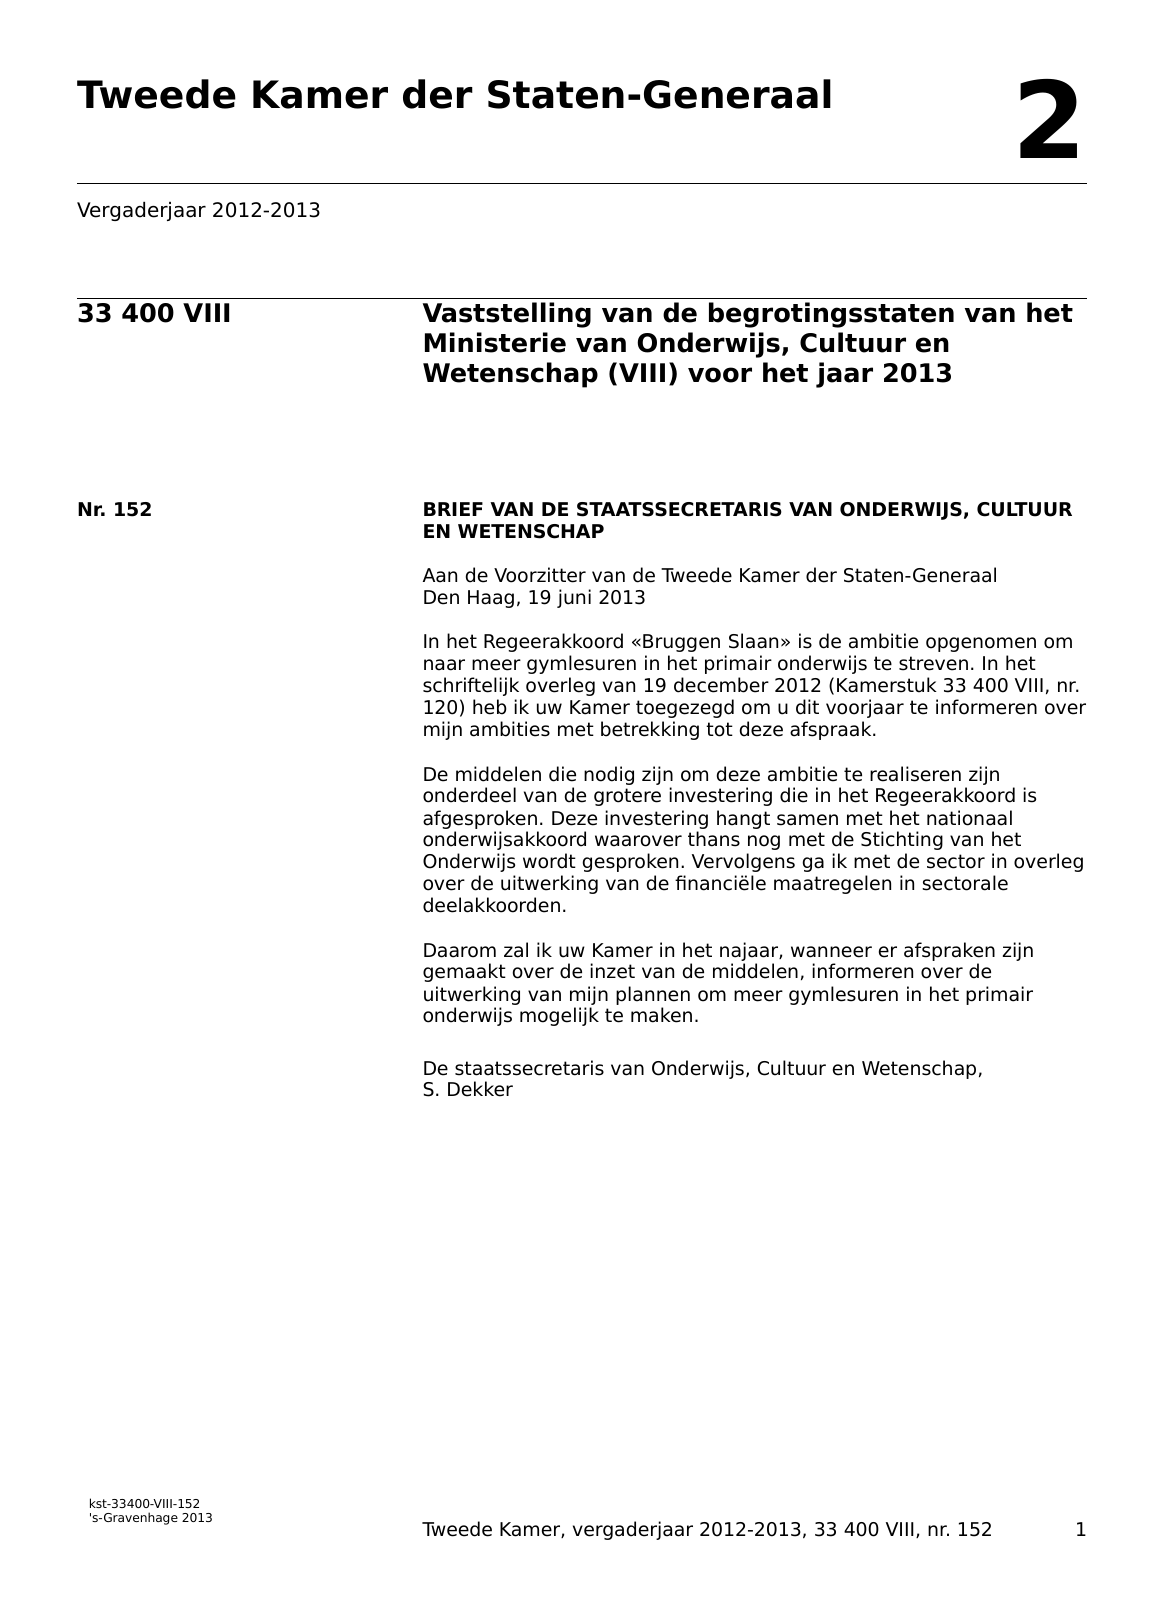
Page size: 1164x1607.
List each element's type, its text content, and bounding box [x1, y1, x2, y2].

table_header Tweede Kamer der Staten-Generaal [77, 59, 886, 183]
table_cell Vergaderjaar 2012-2013 [77, 184, 1087, 298]
table_header 2 [886, 59, 1087, 183]
subtitle 33 400 VIII Vaststelling van de begrotingsstaten van het Ministerie van Onderwijs, Cultuur en Wetenschap (VIII) voor het jaar 2013 [77, 299, 1087, 388]
text Den Haag, 19 juni 2013 [422, 587, 1087, 609]
subtitle Nr. 152 BRIEF VAN DE STAATSSECRETARIS VAN ONDERWIJS, CULTUUR EN WETENSCHAP [77, 499, 1087, 543]
text De staatssecretaris van Onderwijs, Cultuur en Wetenschap, S. Dekker [422, 1057, 1087, 1101]
text De middelen die nodig zijn om deze ambitie te realiseren zijn onderdeel van de grotere investering die in het Regeerakkoord is afgesproken. Deze investering hangt samen met het nationaal onderwijsakkoord waarover thans nog met de Stichting van het Onderwijs wordt gesproken. Vervolgens ga ik met de sector in overleg over de uitwerking van de financiële maatregelen in sectorale deelakkoorden. [422, 763, 1087, 917]
text 's-Gravenhage 2013 [88, 1511, 323, 1525]
text Aan de Voorzitter van de Tweede Kamer der Staten-Generaal [422, 565, 1087, 587]
text kst-33400-VIII-152 [88, 1497, 323, 1511]
text In het Regeerakkoord «Bruggen Slaan» is de ambitie opgenomen om naar meer gymlesuren in het primair onderwijs te streven. In het schriftelijk overleg van 19 december 2012 (Kamerstuk 33 400 VIII, nr. 120) heb ik uw Kamer toegezegd om u dit voorjaar te informeren over mijn ambities met betrekking tot deze afspraak. [422, 631, 1087, 741]
text Daarom zal ik uw Kamer in het najaar, wanneer er afspraken zijn gemaakt over de inzet van de middelen, informeren over de uitwerking van mijn plannen om meer gymlesuren in het primair onderwijs mogelijk te maken. [422, 939, 1087, 1027]
